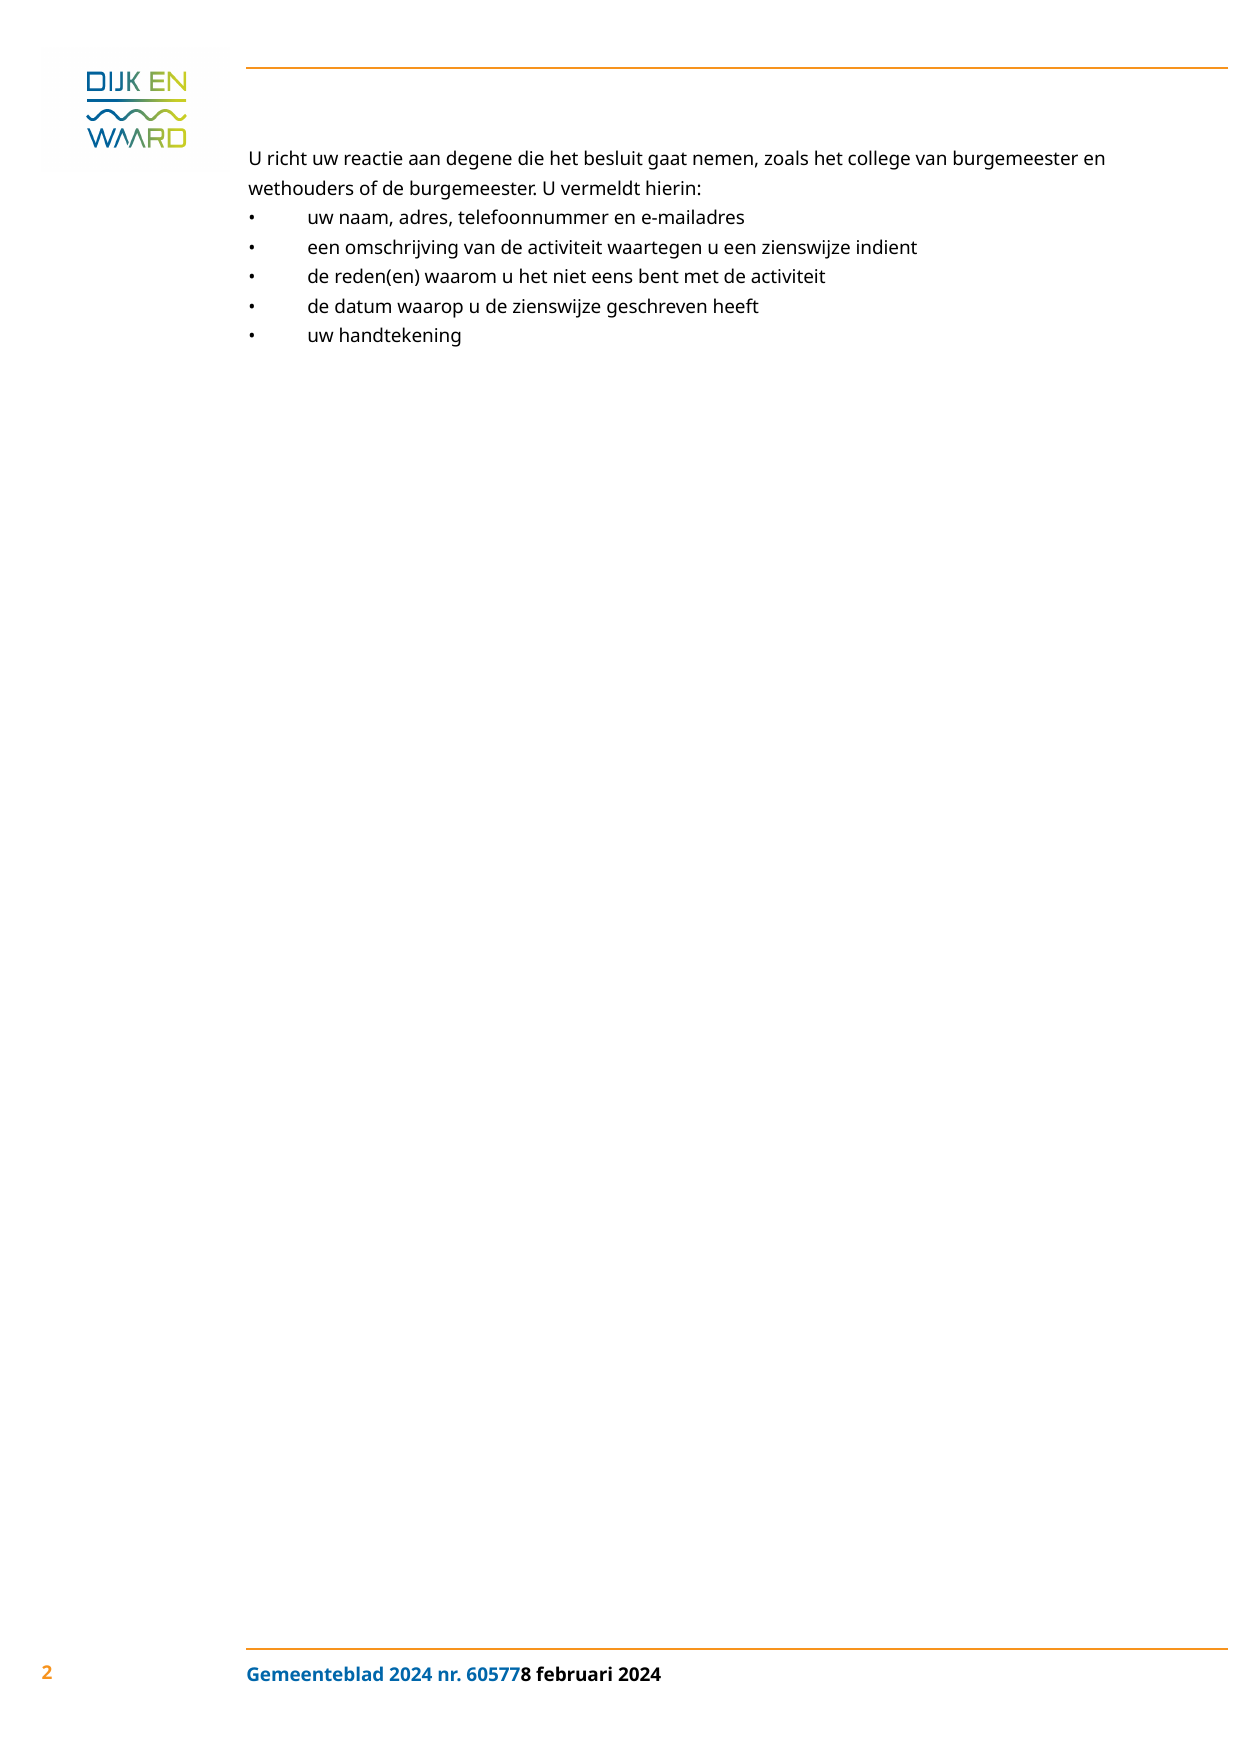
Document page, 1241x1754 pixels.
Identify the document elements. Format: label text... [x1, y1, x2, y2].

list de datum waarop u de zienswijze geschreven heeft [248, 293, 1152, 319]
list uw naam, adres, telefoonnummer en e-mailadres [248, 204, 1152, 230]
list de reden(en) waarom u het niet eens bent met de activiteit [248, 263, 1152, 289]
picture [41, 47, 231, 172]
text U richt uw reactie aan degene die het besluit gaat nemen, zoals het college van burgemeester en wethouders of de burgemeester. U vermeldt hierin: [248, 145, 1152, 201]
list uw handtekening [248, 323, 1152, 348]
list een omschrijving van de activiteit waartegen u een zienswijze indient [248, 234, 1152, 260]
